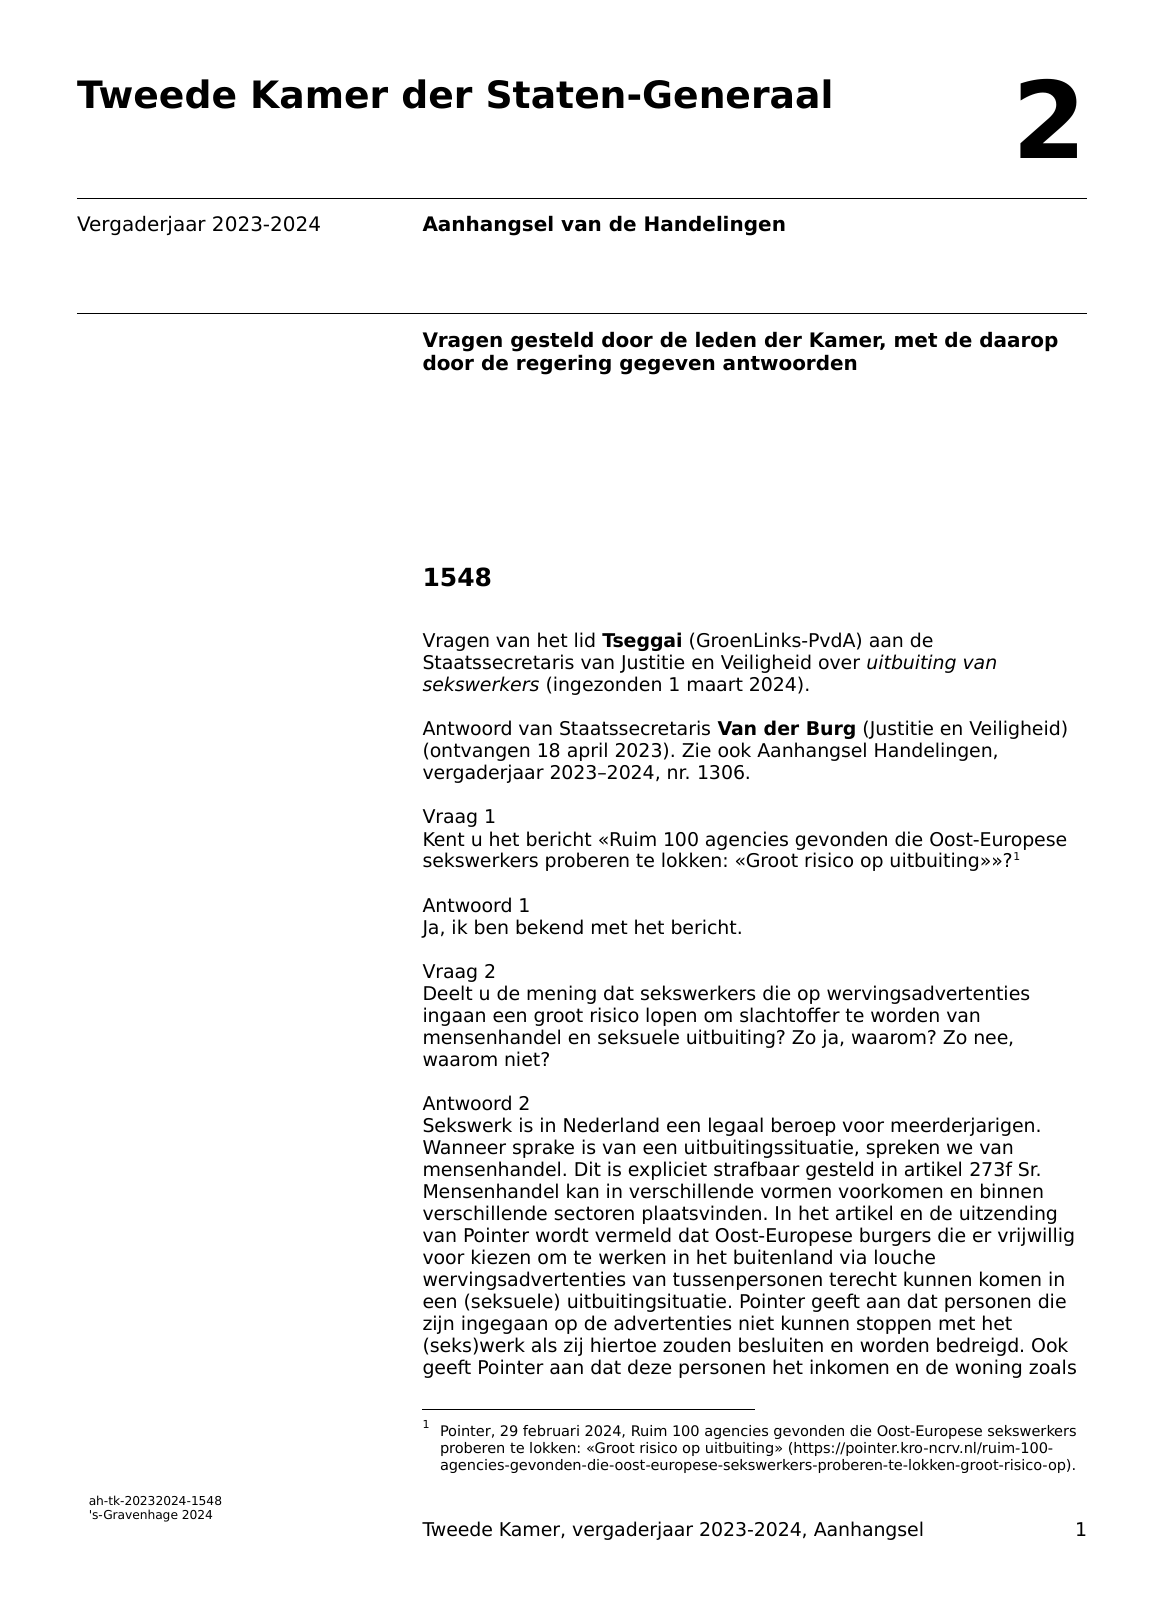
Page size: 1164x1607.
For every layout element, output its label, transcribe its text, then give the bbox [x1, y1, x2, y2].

table_cell Vragen gesteld door de leden der Kamer, met de daarop door de regering gegeven antwoorden [422, 314, 1087, 375]
text Kent u het bericht «Ruim 100 agencies gevonden die Oost-Europese sekswerkers proberen te lokken: «Groot risico op uitbuiting»»? [422, 828, 1087, 872]
table_cell [77, 314, 422, 375]
text 1548 [422, 563, 1087, 592]
table_cell Vergaderjaar 2023-2024 [77, 199, 422, 313]
text 's-Gravenhage 2024 [88, 1508, 323, 1522]
text Antwoord van Staatssecretaris Van der Burg (Justitie en Veiligheid) (ontvangen 18 april 2023). Zie ook Aanhangsel Handelingen, vergaderjaar 2023–2024, nr. 1306. [422, 718, 1087, 784]
text Sekswerk is in Nederland een legaal beroep voor meerderjarigen. Wanneer sprake is van een uitbuitingssituatie, spreken we van mensenhandel. Dit is expliciet strafbaar gesteld in artikel 273f Sr. Mensenhandel kan in verschillende vormen voorkomen en binnen verschillende sectoren plaatsvinden. In het artikel en de uitzending van Pointer wordt vermeld dat Oost-Europese burgers die er vrijwillig voor kiezen om te werken in het buitenland via louche wervingsadvertenties van tussenpersonen terecht kunnen komen in een (seksuele) uitbuitingsituatie. Pointer geeft aan dat personen die zijn ingegaan op de advertenties niet kunnen stoppen met het (seks)werk als zij hiertoe zouden besluiten en worden bedreigd. Ook geeft Pointer aan dat deze personen het inkomen en de woning zoals [422, 1115, 1087, 1378]
text Ja, ik ben bekend met het bericht. [422, 917, 1087, 938]
table_cell Aanhangsel van de Handelingen [422, 199, 1087, 313]
text Vraag 2 [422, 961, 1087, 983]
text Antwoord 1 [422, 894, 1087, 917]
text Deelt u de mening dat sekswerkers die op wervingsadvertenties ingaan een groot risico lopen om slachtoffer te worden van mensenhandel en seksuele uitbuiting? Zo ja, waarom? Zo nee, waarom niet? [422, 983, 1087, 1071]
text Vragen van het lid Tseggai (GroenLinks-PvdA) aan de Staatssecretaris van Justitie en Veiligheid over uitbuiting van sekswerkers (ingezonden 1 maart 2024). [422, 630, 1087, 696]
text ah-tk-20232024-1548 [88, 1494, 323, 1508]
table_header 2 [886, 59, 1087, 198]
text Antwoord 2 [422, 1093, 1087, 1115]
table_header Tweede Kamer der Staten-Generaal [77, 59, 886, 198]
text Pointer, 29 februari 2024, Ruim 100 agencies gevonden die Oost-Europese sekswerkers proberen te lokken: «Groot risico op uitbuiting» (https://pointer.kro-ncrv.nl/ruim-100-agencies-gevonden-die-oost-europese-sekswerkers-proberen-te-lokken-groot-risico-op). [422, 1418, 1087, 1474]
text Vraag 1 [422, 806, 1087, 828]
